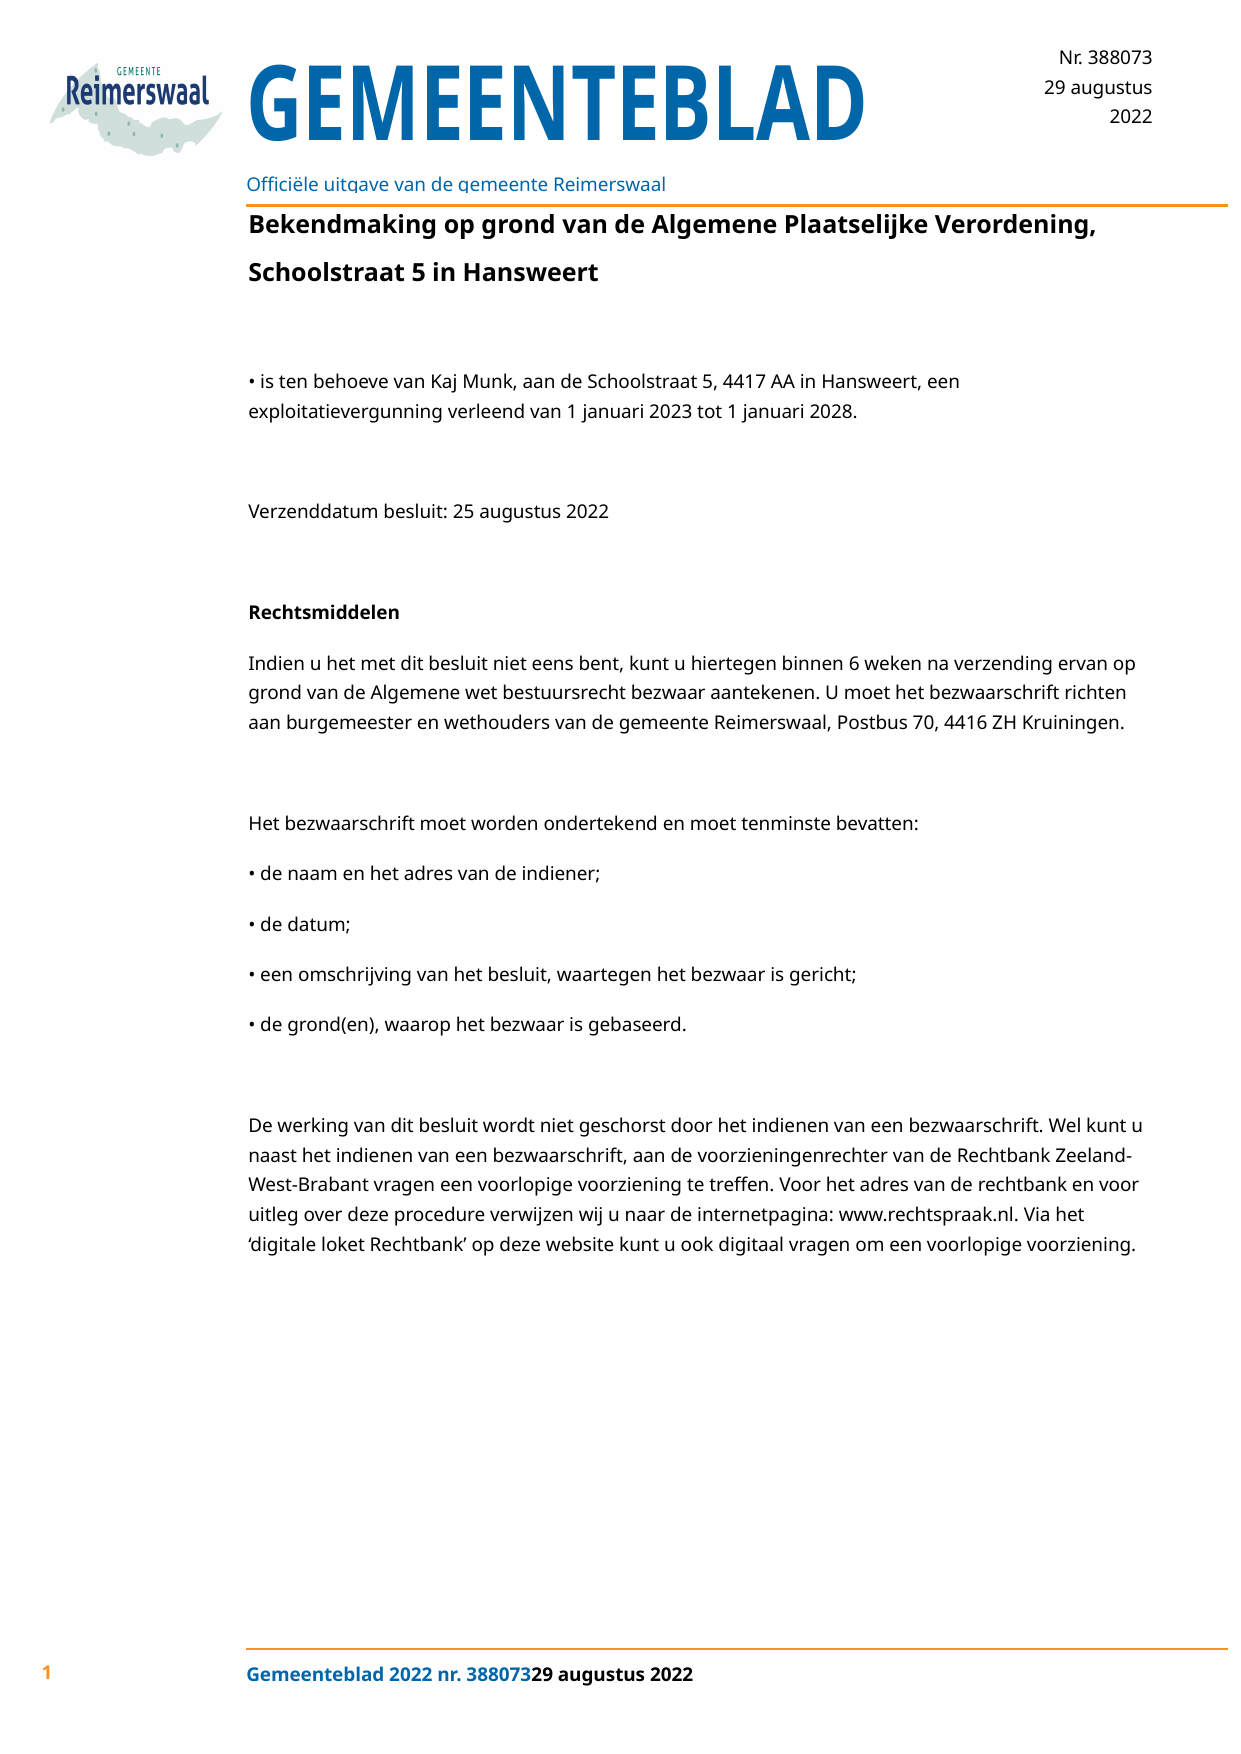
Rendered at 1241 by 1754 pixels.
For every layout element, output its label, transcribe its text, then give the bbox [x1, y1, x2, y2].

text Rechtsmiddelen [248, 599, 1152, 625]
text De werking van dit besluit wordt niet geschorst door het indienen van een bezwaarschrift. Wel kunt u naast het indienen van een bezwaarschrift, aan de voorzieningenrechter van de Rechtbank Zeeland-West-Brabant vragen een voorlopige voorziening te treffen. Voor het adres van de rechtbank en voor uitleg over deze procedure verwijzen wij u naar de internetpagina: www.rechtspraak.nl. Via het ‘digitale loket Rechtbank’ op deze website kunt u ook digitaal vragen om een voorlopige voorziening. [248, 1112, 1152, 1257]
text • is ten behoeve van Kaj Munk, aan de Schoolstraat 5, 4417 AA in Hansweert, een exploitatievergunning verleend van 1 januari 2023 tot 1 januari 2028. [248, 368, 1152, 424]
text Het bezwaarschrift moet worden ondertekend en moet tenminste bevatten: [248, 810, 1152, 836]
picture [41, 47, 231, 172]
text Indien u het met dit besluit niet eens bent, kunt u hiertegen binnen 6 weken na verzending ervan op grond van de Algemene wet bestuursrecht bezwaar aantekenen. U moet het bezwaarschrift richten aan burgemeester en wethouders van de gemeente Reimerswaal, Postbus 70, 4416 ZH Kruiningen. [248, 650, 1152, 735]
text Verzenddatum besluit: 25 augustus 2022‎ [248, 499, 1152, 524]
text • de datum; [248, 911, 1152, 937]
text • de naam en het adres van de indiener; [248, 860, 1152, 886]
text Bekendmaking op grond van de Algemene Plaatselijke Verordening, Schoolstraat 5 in Hansweert [248, 207, 1152, 288]
text • de grond(en), waarop het bezwaar is gebaseerd. [248, 1012, 1152, 1037]
text • een omschrijving van het besluit, waartegen het bezwaar is gericht; [248, 961, 1152, 987]
